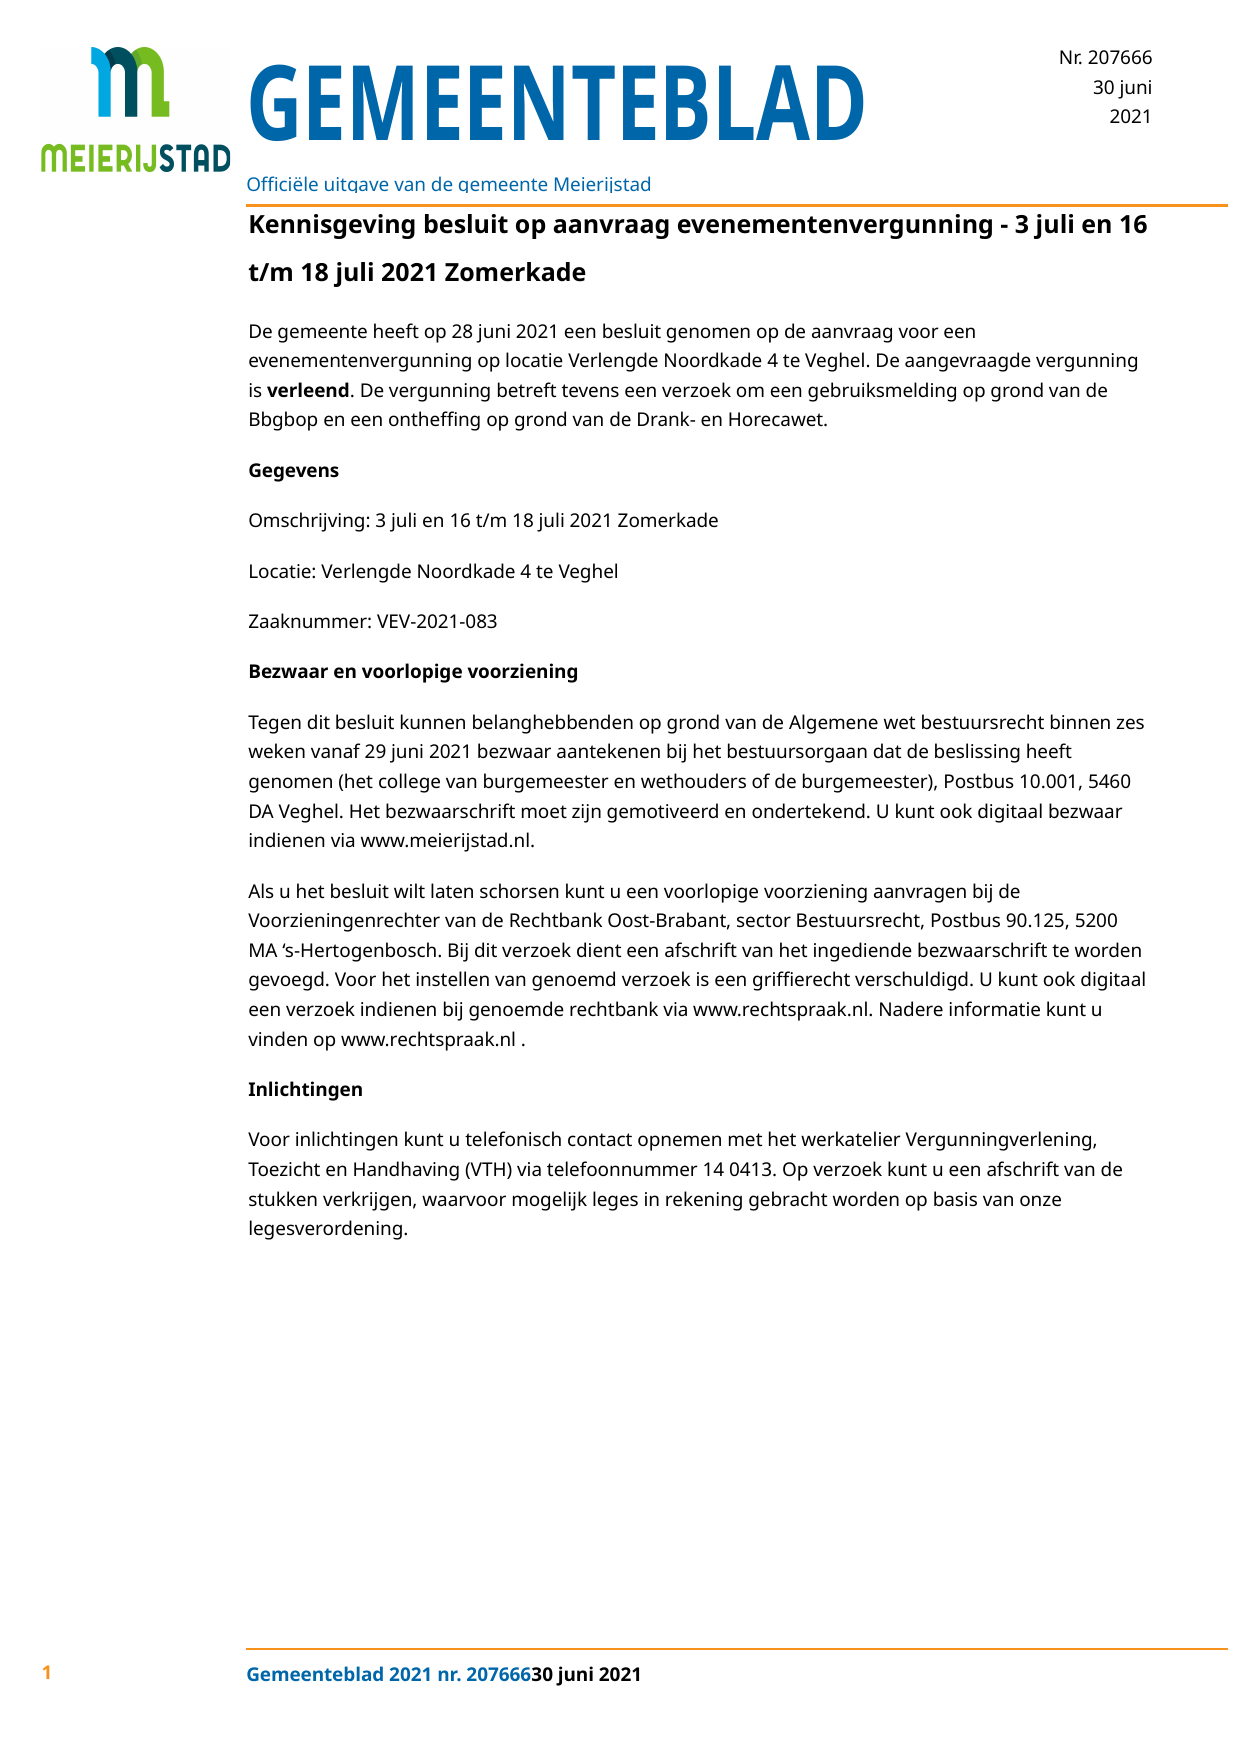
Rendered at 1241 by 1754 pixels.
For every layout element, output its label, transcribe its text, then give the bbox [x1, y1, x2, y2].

text De gemeente heeft op 28 juni 2021 een besluit genomen op de aanvraag voor een evenementenvergunning op locatie Verlengde Noordkade 4 te Veghel. De aangevraagde vergunning is verleend. De vergunning betreft tevens een verzoek om een gebruiksmelding op grond van de Bbgbop en een ontheffing op grond van de Drank- en Horecawet. [248, 318, 1152, 432]
text Gegevens [248, 457, 1152, 483]
text Zaaknummer: VEV-2021-083 [248, 608, 1152, 634]
text Inlichtingen [248, 1076, 1152, 1102]
text Voor inlichtingen kunt u telefonisch contact opnemen met het werkatelier Vergunningverlening, Toezicht en Handhaving (VTH) via telefoonnummer 14 0413. Op verzoek kunt u een afschrift van de stukken verkrijgen, waarvoor mogelijk leges in rekening gebracht worden op basis van onze legesverordening. [248, 1127, 1152, 1241]
text Tegen dit besluit kunnen belanghebbenden op grond van de Algemene wet bestuursrecht binnen zes weken vanaf 29 juni 2021 bezwaar aantekenen bij het bestuursorgaan dat de beslissing heeft genomen (het college van burgemeester en wethouders of de burgemeester), Postbus 10.001, 5460 DA Veghel. Het bezwaarschrift moet zijn gemotiveerd en ondertekend. U kunt ook digitaal bezwaar indienen via www.meierijstad.nl. [248, 709, 1152, 853]
text Locatie: Verlengde Noordkade 4 te Veghel [248, 558, 1152, 584]
text Kennisgeving besluit op aanvraag evenementenvergunning - 3 juli en 16 t/m 18 juli 2021 Zomerkade [248, 207, 1152, 288]
text Bezwaar en voorlopige voorziening [248, 659, 1152, 684]
text Als u het besluit wilt laten schorsen kunt u een voorlopige voorziening aanvragen bij de Voorzieningenrechter van de Rechtbank Oost-Brabant, sector Bestuursrecht, Postbus 90.125, 5200 MA ‘s-Hertogenbosch. Bij dit verzoek dient een afschrift van het ingediende bezwaarschrift te worden gevoegd. Voor het instellen van genoemd verzoek is een griffierecht verschuldigd. U kunt ook digitaal een verzoek indienen bij genoemde rechtbank via www.rechtspraak.nl. Nadere informatie kunt u vinden op www.rechtspraak.nl . [248, 878, 1152, 1052]
text Omschrijving: 3 juli en 16 t/m 18 juli 2021 Zomerkade [248, 507, 1152, 533]
picture [41, 47, 231, 172]
